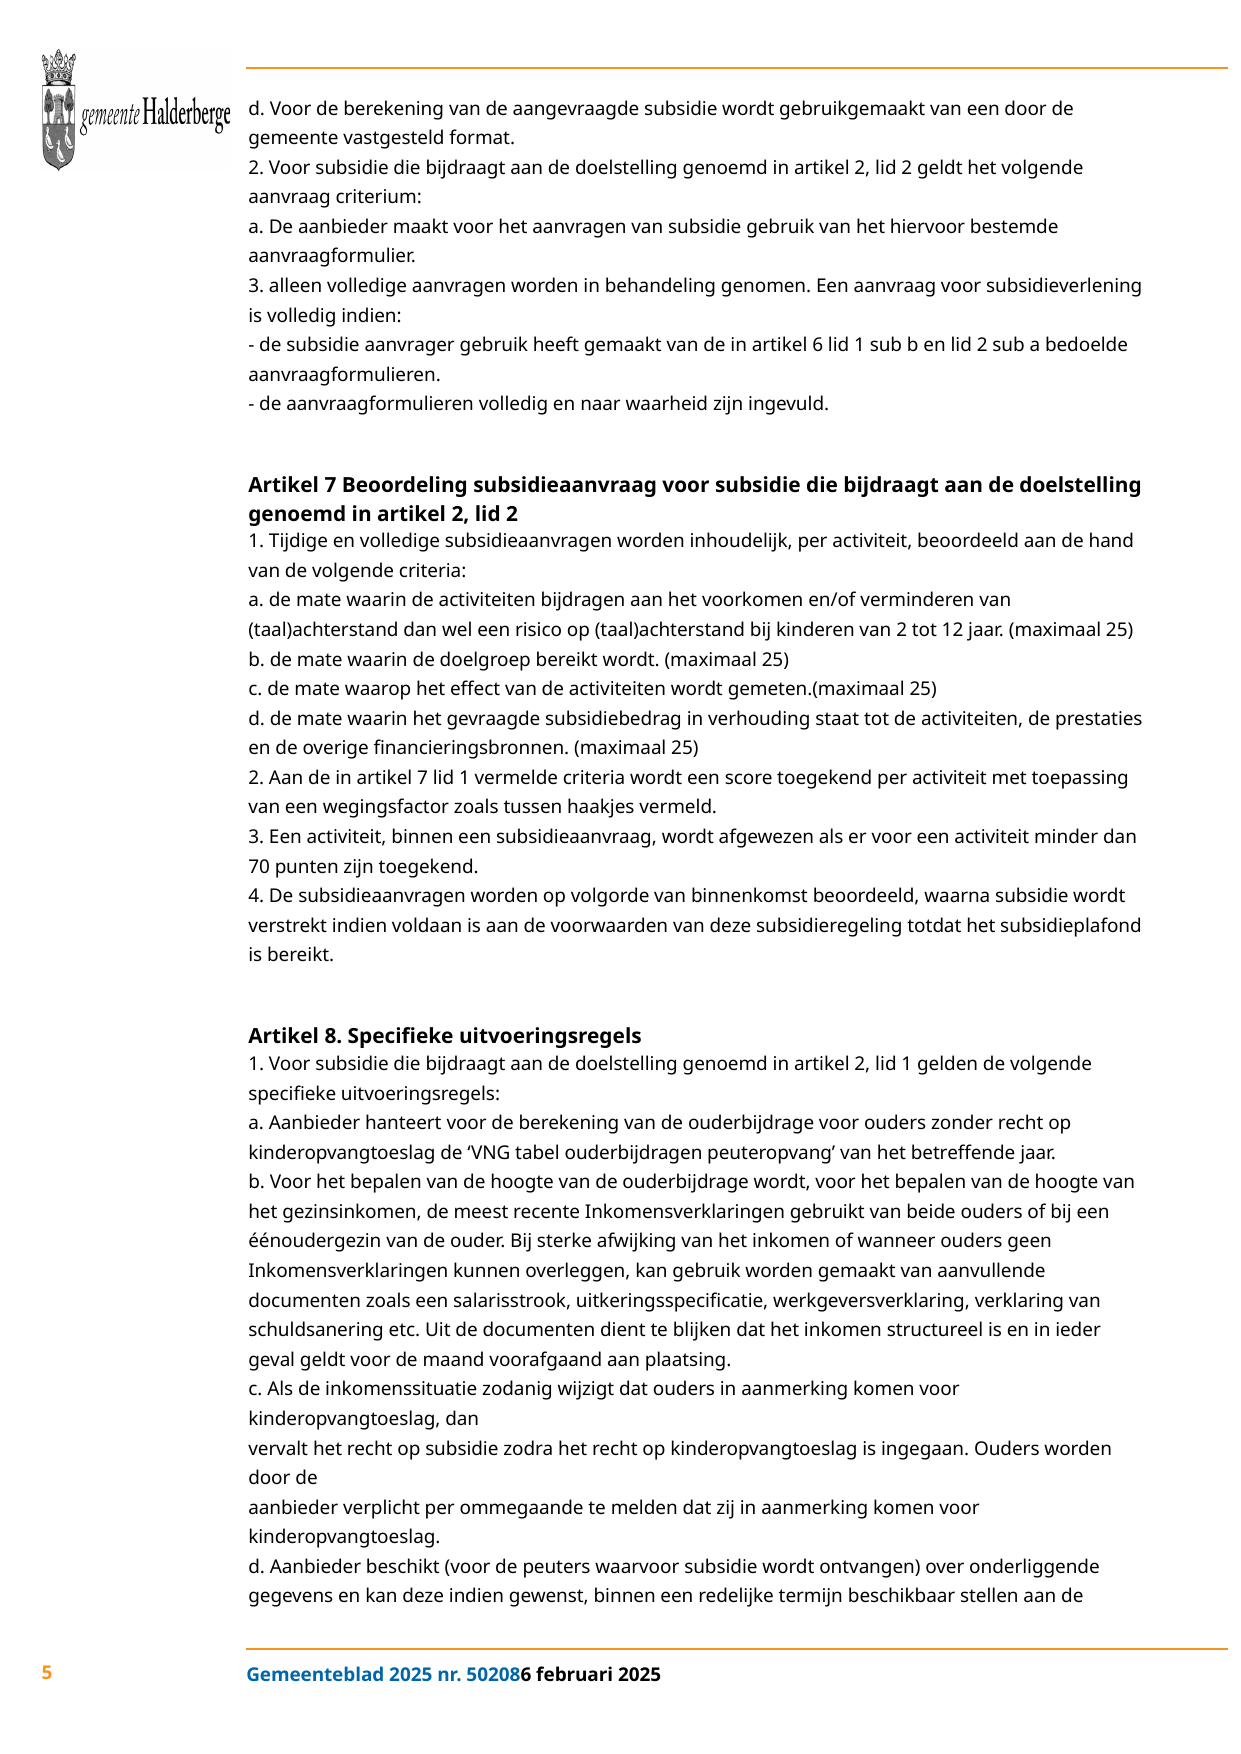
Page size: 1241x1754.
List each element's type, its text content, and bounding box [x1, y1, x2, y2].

text b. de mate waarin de doelgroep bereikt wordt. (maximaal 25) [248, 646, 1152, 672]
text 4. De subsidieaanvragen worden op volgorde van binnenkomst beoordeeld, waarna subsidie wordt verstrekt indien voldaan is aan de voorwaarden van deze subsidieregeling totdat het subsidieplafond is bereikt. [248, 882, 1152, 967]
text - de aanvraagformulieren volledig en naar waarheid zijn ingevuld. [248, 391, 1152, 416]
text d. de mate waarin het gevraagde subsidiebedrag in verhouding staat tot de activiteiten, de prestaties en de overige financieringsbronnen. (maximaal 25) [248, 705, 1152, 760]
text c. Als de inkomenssituatie zodanig wijzigt dat ouders in aanmerking komen voor kinderopvangtoeslag, dan [248, 1376, 1152, 1431]
text a. Aanbieder hanteert voor de berekening van de ouderbijdrage voor ouders zonder recht op kinderopvangtoeslag de ‘VNG tabel ouderbijdragen peuteropvang’ van het betreffende jaar. [248, 1109, 1152, 1164]
text 3. alleen volledige aanvragen worden in behandeling genomen. Een aanvraag voor subsidieverlening is volledig indien: [248, 272, 1152, 328]
text vervalt het recht op subsidie zodra het recht op kinderopvangtoeslag is ingegaan. Ouders worden door de [248, 1435, 1152, 1490]
text 1. Voor subsidie die bijdraagt aan de doelstelling genoemd in artikel 2, lid 1 gelden de volgende specifieke uitvoeringsregels: [248, 1050, 1152, 1105]
text c. de mate waarop het effect van de activiteiten wordt gemeten.(maximaal 25) [248, 675, 1152, 701]
text aanbieder verplicht per ommegaande te melden dat zij in aanmerking komen voor kinderopvangtoeslag. [248, 1494, 1152, 1549]
text 2. Voor subsidie die bijdraagt aan de doelstelling genoemd in artikel 2, lid 2 geldt het volgende aanvraag criterium: [248, 154, 1152, 209]
text 1. Tijdige en volledige subsidieaanvragen worden inhoudelijk, per activiteit, beoordeeld aan de hand van de volgende criteria: [248, 527, 1152, 583]
text b. Voor het bepalen van de hoogte van de ouderbijdrage wordt, voor het bepalen van de hoogte van het gezinsinkomen, de meest recente Inkomensverklaringen gebruikt van beide ouders of bij een éénoudergezin van de ouder. Bij sterke afwijking van het inkomen of wanneer ouders geen Inkomensverklaringen kunnen overleggen, kan gebruik worden gemaakt van aanvullende documenten zoals een salarisstrook, uitkeringsspecificatie, werkgeversverklaring, verklaring van schuldsanering etc. Uit de documenten dient te blijken dat het inkomen structureel is en in ieder geval geldt voor de maand voorafgaand aan plaatsing. [248, 1168, 1152, 1372]
text Artikel 7 Beoordeling subsidieaanvraag voor subsidie die bijdraagt aan de doelstelling genoemd in artikel 2, lid 2 [248, 471, 1152, 527]
text 2. Aan de in artikel 7 lid 1 vermelde criteria wordt een score toegekend per activiteit met toepassing van een wegingsfactor zoals tussen haakjes vermeld. [248, 764, 1152, 819]
text d. Aanbieder beschikt (voor de peuters waarvoor subsidie wordt ontvangen) over onderliggende gegevens en kan deze indien gewenst, binnen een redelijke termijn beschikbaar stellen aan de [248, 1553, 1152, 1608]
text d. Voor de berekening van de aangevraagde subsidie wordt gebruikgemaakt van een door de gemeente vastgesteld format. [248, 95, 1152, 150]
picture [41, 47, 231, 172]
text a. de mate waarin de activiteiten bijdragen aan het voorkomen en/of verminderen van (taal)achterstand dan wel een risico op (taal)achterstand bij kinderen van 2 tot 12 jaar. (maximaal 25) [248, 587, 1152, 642]
text - de subsidie aanvrager gebruik heeft gemaakt van de in artikel 6 lid 1 sub b en lid 2 sub a bedoelde aanvraagformulieren. [248, 331, 1152, 387]
text 3. Een activiteit, binnen een subsidieaanvraag, wordt afgewezen als er voor een activiteit minder dan 70 punten zijn toegekend. [248, 823, 1152, 879]
text Artikel 8. Specifieke uitvoeringsregels [248, 1022, 1152, 1050]
text a. De aanbieder maakt voor het aanvragen van subsidie gebruik van het hiervoor bestemde aanvraagformulier. [248, 213, 1152, 268]
